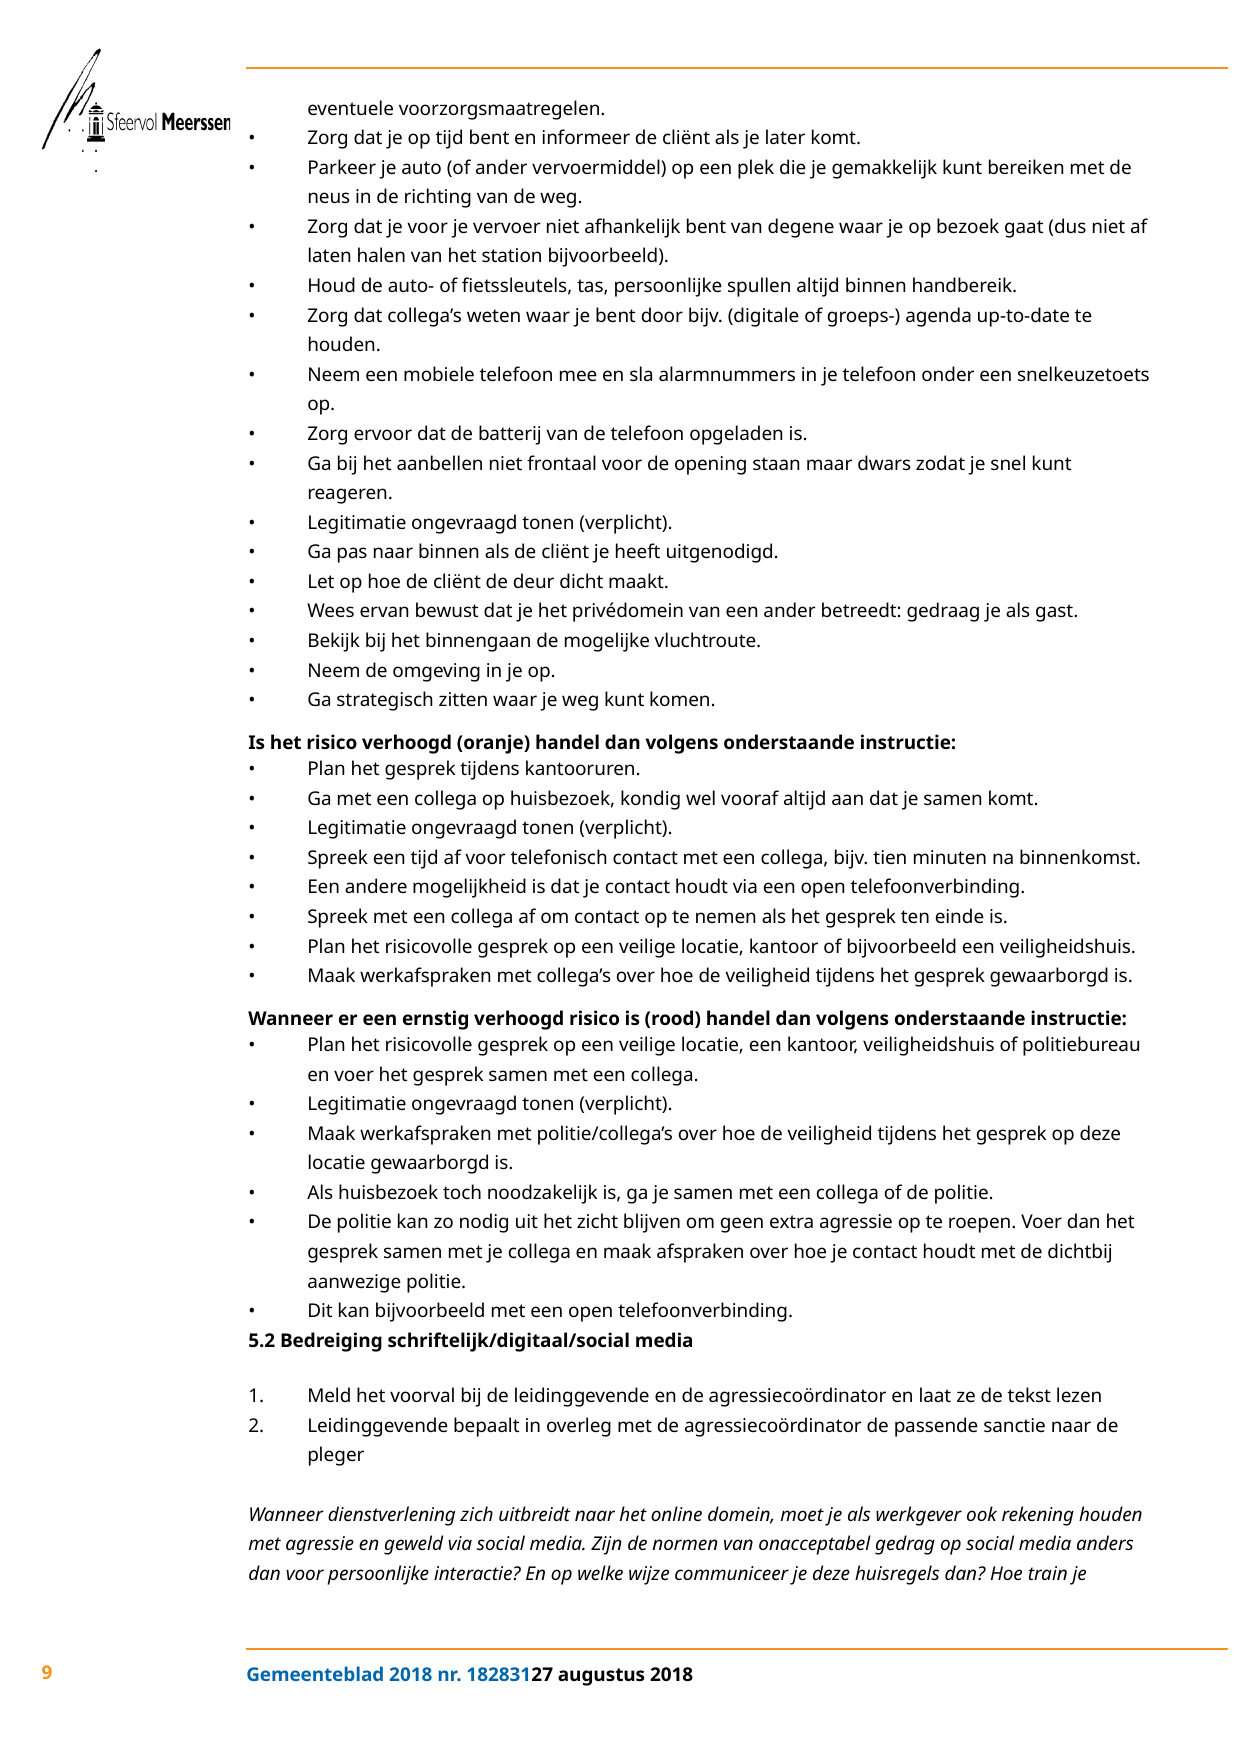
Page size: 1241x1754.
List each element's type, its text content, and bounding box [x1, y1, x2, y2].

list Maak werkafspraken met politie/collega’s over hoe de veiligheid tijdens het gesprek op deze locatie gewaarborgd is. [248, 1120, 1152, 1175]
list Zorg ervoor dat de batterij van de telefoon opgeladen is. [248, 420, 1152, 446]
list Als huisbezoek toch noodzakelijk is, ga je samen met een collega of de politie. [248, 1179, 1152, 1205]
list Plan het risicovolle gesprek op een veilige locatie, een kantoor, veiligheidshuis of politiebureau en voer het gesprek samen met een collega. [248, 1031, 1152, 1087]
list Zorg dat collega’s weten waar je bent door bijv. (digitale of groeps-) agenda up-to-date te houden. [248, 302, 1152, 357]
text Wanneer er een ernstig verhoogd risico is (rood) handel dan volgens onderstaande instructie: [248, 1006, 1152, 1031]
picture [41, 47, 231, 172]
list Let op hoe de cliënt de deur dicht maakt. [248, 568, 1152, 594]
list Parkeer je auto (of ander vervoermiddel) op een plek die je gemakkelijk kunt bereiken met de neus in de richting van de weg. [248, 154, 1152, 209]
text 5.2 Bedreiging schriftelijk/digitaal/social media [248, 1327, 1152, 1353]
list Legitimatie ongevraagd tonen (verplicht). [248, 814, 1152, 840]
list Maak werkafspraken met collega’s over hoe de veiligheid tijdens het gesprek gewaarborgd is. [248, 962, 1152, 988]
list Spreek een tijd af voor telefonisch contact met een collega, bijv. tien minuten na binnenkomst. [248, 844, 1152, 870]
list Meld het voorval bij de leidinggevende en de agressiecoördinator en laat ze de tekst lezen [248, 1382, 1152, 1408]
list Ga met een collega op huisbezoek, kondig wel vooraf altijd aan dat je samen komt. [248, 785, 1152, 811]
list Zorg dat je voor je vervoer niet afhankelijk bent van degene waar je op bezoek gaat (dus niet af laten halen van het station bijvoorbeeld). [248, 213, 1152, 268]
list Wees ervan bewust dat je het privédomein van een ander betreedt: gedraag je als gast. [248, 598, 1152, 623]
list Dit kan bijvoorbeeld met een open telefoonverbinding. [248, 1297, 1152, 1323]
list Ga strategisch zitten waar je weg kunt komen. [248, 686, 1152, 712]
list Bekijk bij het binnengaan de mogelijke vluchtroute. [248, 627, 1152, 653]
list Plan het gesprek tijdens kantooruren. [248, 755, 1152, 781]
text Wanneer dienstverlening zich uitbreidt naar het online domein, moet je als werkgever ook rekening houden met agressie en geweld via social media. Zijn de normen van onacceptabel gedrag op social media anders dan voor persoonlijke interactie? En op welke wijze communiceer je deze huisregels dan? Hoe train je [248, 1501, 1152, 1586]
list Legitimatie ongevraagd tonen (verplicht). [248, 509, 1152, 535]
list Houd de auto- of fietssleutels, tas, persoonlijke spullen altijd binnen handbereik. [248, 272, 1152, 298]
list Legitimatie ongevraagd tonen (verplicht). [248, 1090, 1152, 1116]
list eventuele voorzorgsmaatregelen. [248, 95, 1152, 121]
list Leidinggevende bepaalt in overleg met de agressiecoördinator de passende sanctie naar de pleger [248, 1412, 1152, 1467]
list Neem de omgeving in je op. [248, 657, 1152, 683]
list Ga pas naar binnen als de cliënt je heeft uitgenodigd. [248, 538, 1152, 564]
list Neem een mobiele telefoon mee en sla alarmnummers in je telefoon onder een snelkeuzetoets op. [248, 361, 1152, 416]
list Ga bij het aanbellen niet frontaal voor de opening staan maar dwars zodat je snel kunt reageren. [248, 450, 1152, 505]
list Een andere mogelijkheid is dat je contact houdt via een open telefoonverbinding. [248, 874, 1152, 899]
list Spreek met een collega af om contact op te nemen als het gesprek ten einde is. [248, 903, 1152, 929]
text Is het risico verhoogd (oranje) handel dan volgens onderstaande instructie: [248, 729, 1152, 755]
list De politie kan zo nodig uit het zicht blijven om geen extra agressie op te roepen. Voer dan het gesprek samen met je collega en maak afspraken over hoe je contact houdt met de dichtbij aanwezige politie. [248, 1209, 1152, 1294]
list Zorg dat je op tijd bent en informeer de cliënt als je later komt. [248, 124, 1152, 150]
list Plan het risicovolle gesprek op een veilige locatie, kantoor of bijvoorbeeld een veiligheidshuis. [248, 933, 1152, 958]
